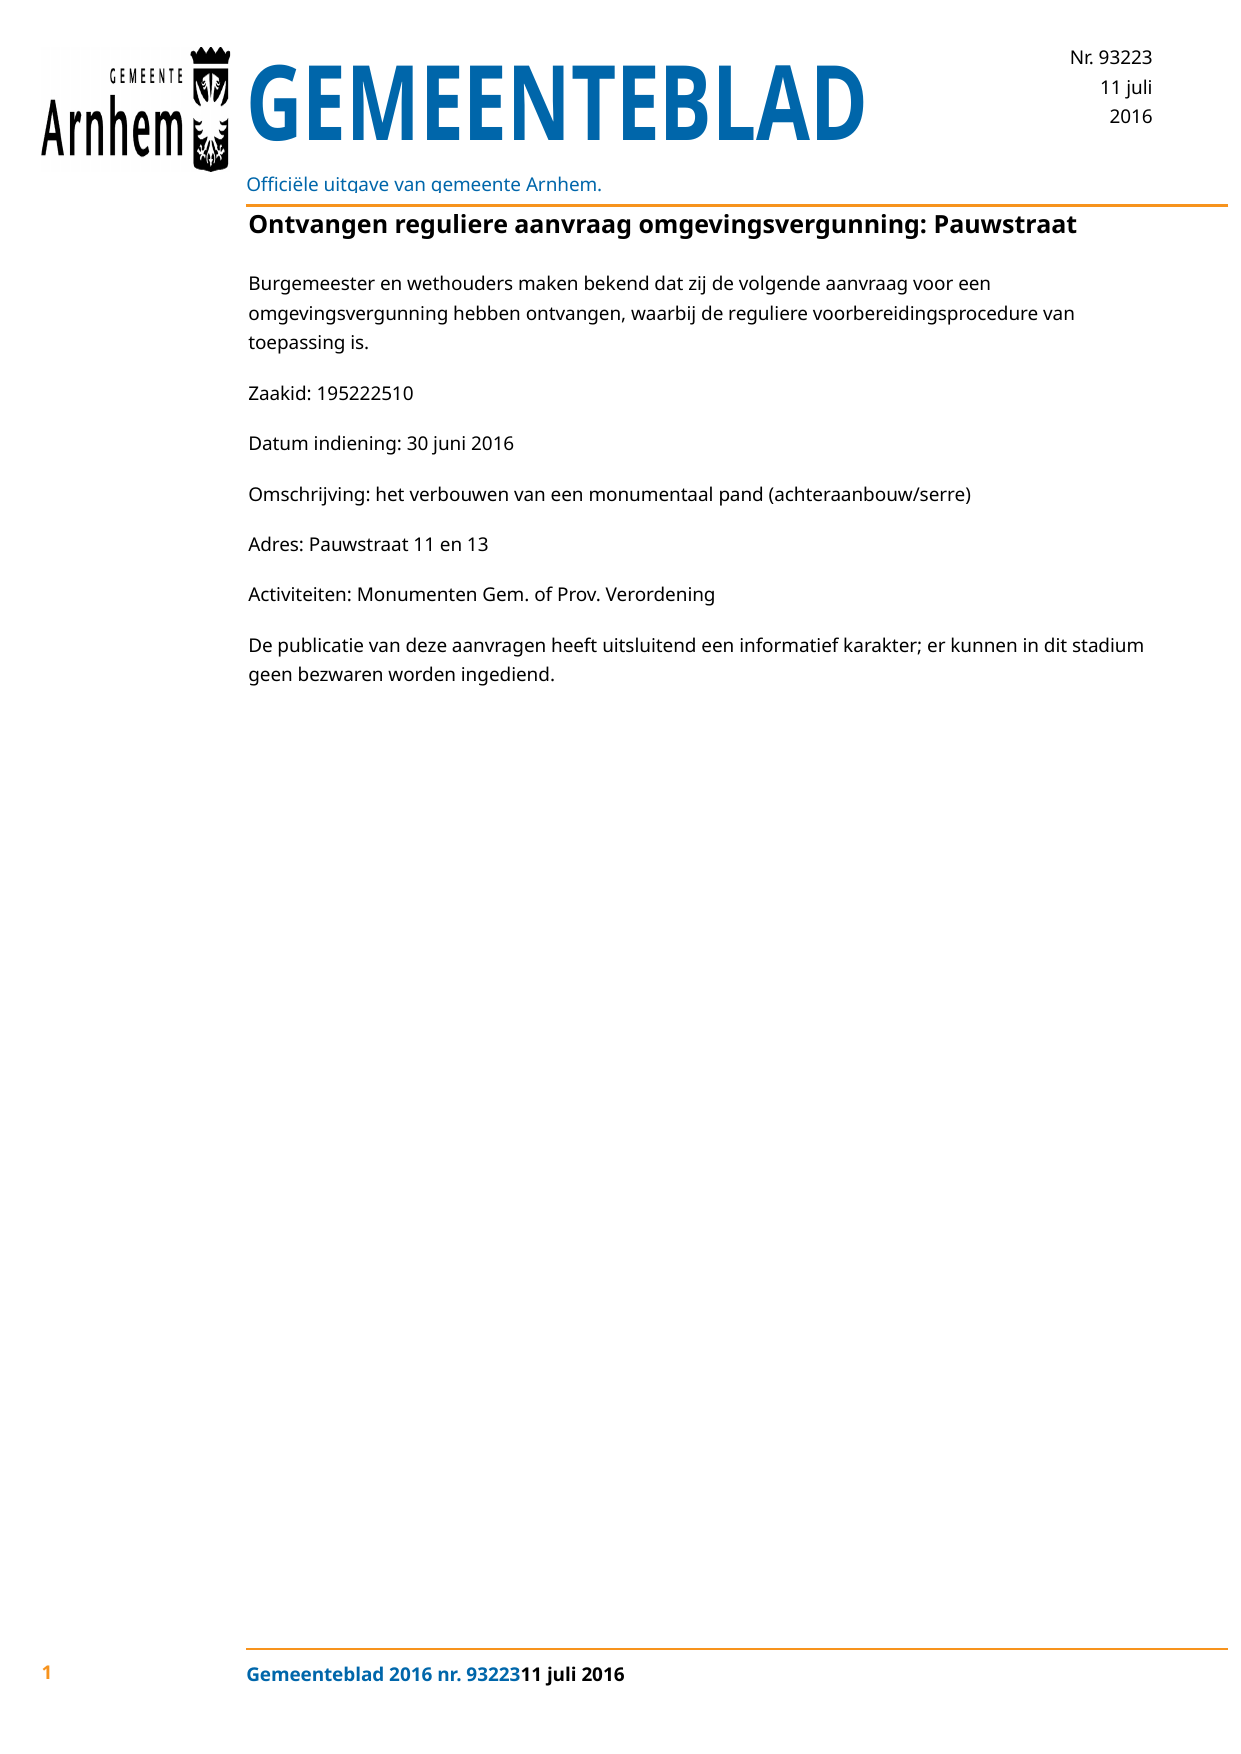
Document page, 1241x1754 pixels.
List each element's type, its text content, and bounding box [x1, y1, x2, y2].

text Datum indiening: 30 juni 2016 [248, 430, 1152, 456]
text Activiteiten: Monumenten Gem. of Prov. Verordening [248, 582, 1152, 607]
text De publicatie van deze aanvragen heeft uitsluitend een informatief karakter; er kunnen in dit stadium geen bezwaren worden ingediend. [248, 632, 1152, 687]
text Zaakid: 195222510 [248, 380, 1152, 406]
text Omschrijving: het verbouwen van een monumentaal pand (achteraanbouw/serre) [248, 481, 1152, 506]
text Burgemeester en wethouders maken bekend dat zij de volgende aanvraag voor een omgevingsvergunning hebben ontvangen, waarbij de reguliere voorbereidingsprocedure van toepassing is. [248, 270, 1152, 355]
picture [41, 47, 231, 172]
text Ontvangen reguliere aanvraag omgevingsvergunning: Pauwstraat [248, 207, 1152, 241]
text Adres: Pauwstraat 11 en 13 [248, 531, 1152, 557]
